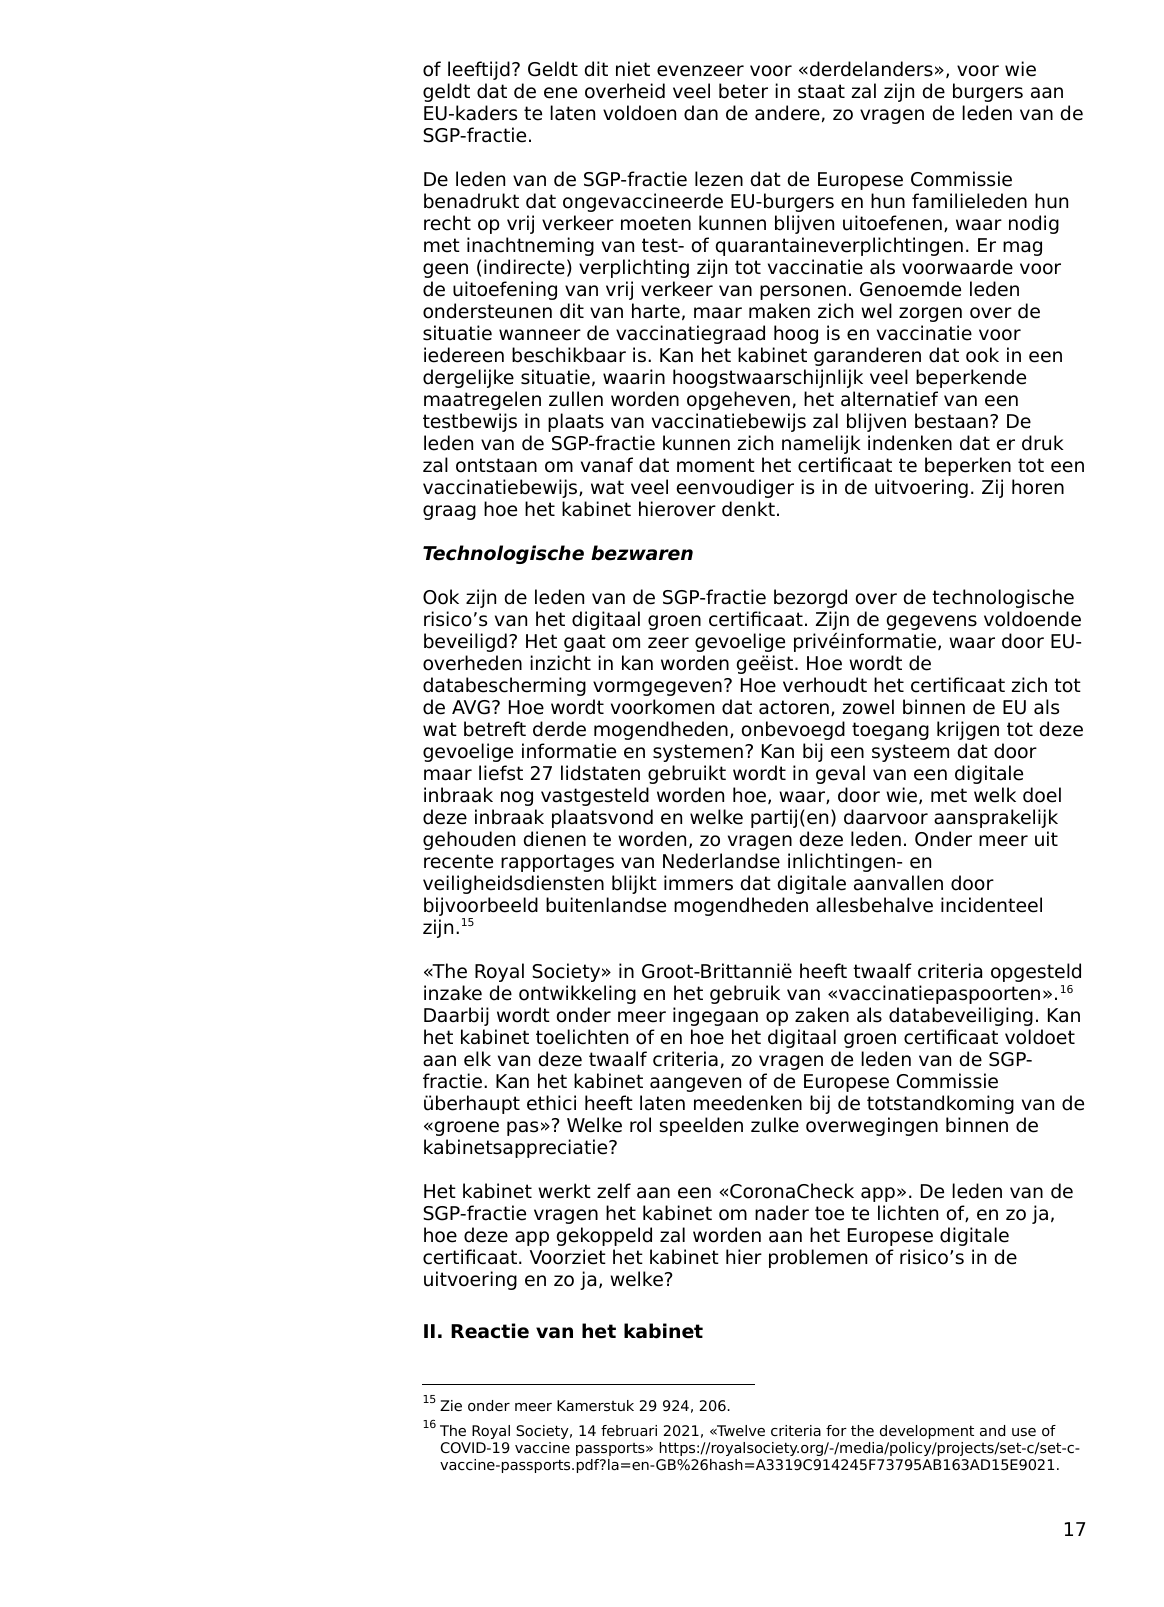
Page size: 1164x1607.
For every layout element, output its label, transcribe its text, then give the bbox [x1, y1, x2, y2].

text of leeftijd? Geldt dit niet evenzeer voor «derdelanders», voor wie geldt dat de ene overheid veel beter in staat zal zijn de burgers aan EU-kaders te laten voldoen dan de andere, zo vragen de leden van de SGP-fractie. [422, 59, 1087, 147]
subtitle Technologische bezwaren [422, 543, 1087, 565]
text Zie onder meer Kamerstuk 29 924, 206. [422, 1393, 1087, 1416]
text The Royal Society, 14 februari 2021, «Twelve criteria for the development and use of COVID-19 vaccine passports» https://royalsociety.org/-/media/policy/projects/set-c/set-c-vaccine-passports.pdf?la=en-GB%26hash=A3319C914245F73795AB163AD15E9021. [422, 1418, 1087, 1474]
subtitle II. Reactie van het kabinet [422, 1321, 1087, 1343]
text Ook zijn de leden van de SGP-fractie bezorgd over de technologische risico’s van het digitaal groen certificaat. Zijn de gegevens voldoende beveiligd? Het gaat om zeer gevoelige privéinformatie, waar door EU-overheden inzicht in kan worden geëist. Hoe wordt de databescherming vormgegeven? Hoe verhoudt het certificaat zich tot de AVG? Hoe wordt voorkomen dat actoren, zowel binnen de EU als wat betreft derde mogendheden, onbevoegd toegang krijgen tot deze gevoelige informatie en systemen? Kan bij een systeem dat door maar liefst 27 lidstaten gebruikt wordt in geval van een digitale inbraak nog vastgesteld worden hoe, waar, door wie, met welk doel deze inbraak plaatsvond en welke partij(en) daarvoor aansprakelijk gehouden dienen te worden, zo vragen deze leden. Onder meer uit recente rapportages van Nederlandse inlichtingen- en veiligheidsdiensten blijkt immers dat digitale aanvallen door bijvoorbeeld buitenlandse mogendheden allesbehalve incidenteel zijn. [422, 587, 1087, 939]
text «The Royal Society» in Groot-Brittannië heeft twaalf criteria opgesteld inzake de ontwikkeling en het gebruik van «vaccinatiepaspoorten». Daarbij wordt onder meer ingegaan op zaken als databeveiliging. Kan het kabinet toelichten of en hoe het digitaal groen certificaat voldoet aan elk van deze twaalf criteria, zo vragen de leden van de SGP-fractie. Kan het kabinet aangeven of de Europese Commissie überhaupt ethici heeft laten meedenken bij de totstandkoming van de «groene pas»? Welke rol speelden zulke overwegingen binnen de kabinetsappreciatie? [422, 961, 1087, 1159]
text De leden van de SGP-fractie lezen dat de Europese Commissie benadrukt dat ongevaccineerde EU-burgers en hun familieleden hun recht op vrij verkeer moeten kunnen blijven uitoefenen, waar nodig met inachtneming van test- of quarantaineverplichtingen. Er mag geen (indirecte) verplichting zijn tot vaccinatie als voorwaarde voor de uitoefening van vrij verkeer van personen. Genoemde leden ondersteunen dit van harte, maar maken zich wel zorgen over de situatie wanneer de vaccinatiegraad hoog is en vaccinatie voor iedereen beschikbaar is. Kan het kabinet garanderen dat ook in een dergelijke situatie, waarin hoogstwaarschijnlijk veel beperkende maatregelen zullen worden opgeheven, het alternatief van een testbewijs in plaats van vaccinatiebewijs zal blijven bestaan? De leden van de SGP-fractie kunnen zich namelijk indenken dat er druk zal ontstaan om vanaf dat moment het certificaat te beperken tot een vaccinatiebewijs, wat veel eenvoudiger is in de uitvoering. Zij horen graag hoe het kabinet hierover denkt. [422, 169, 1087, 521]
text Het kabinet werkt zelf aan een «CoronaCheck app». De leden van de SGP-fractie vragen het kabinet om nader toe te lichten of, en zo ja, hoe deze app gekoppeld zal worden aan het Europese digitale certificaat. Voorziet het kabinet hier problemen of risico’s in de uitvoering en zo ja, welke? [422, 1181, 1087, 1291]
